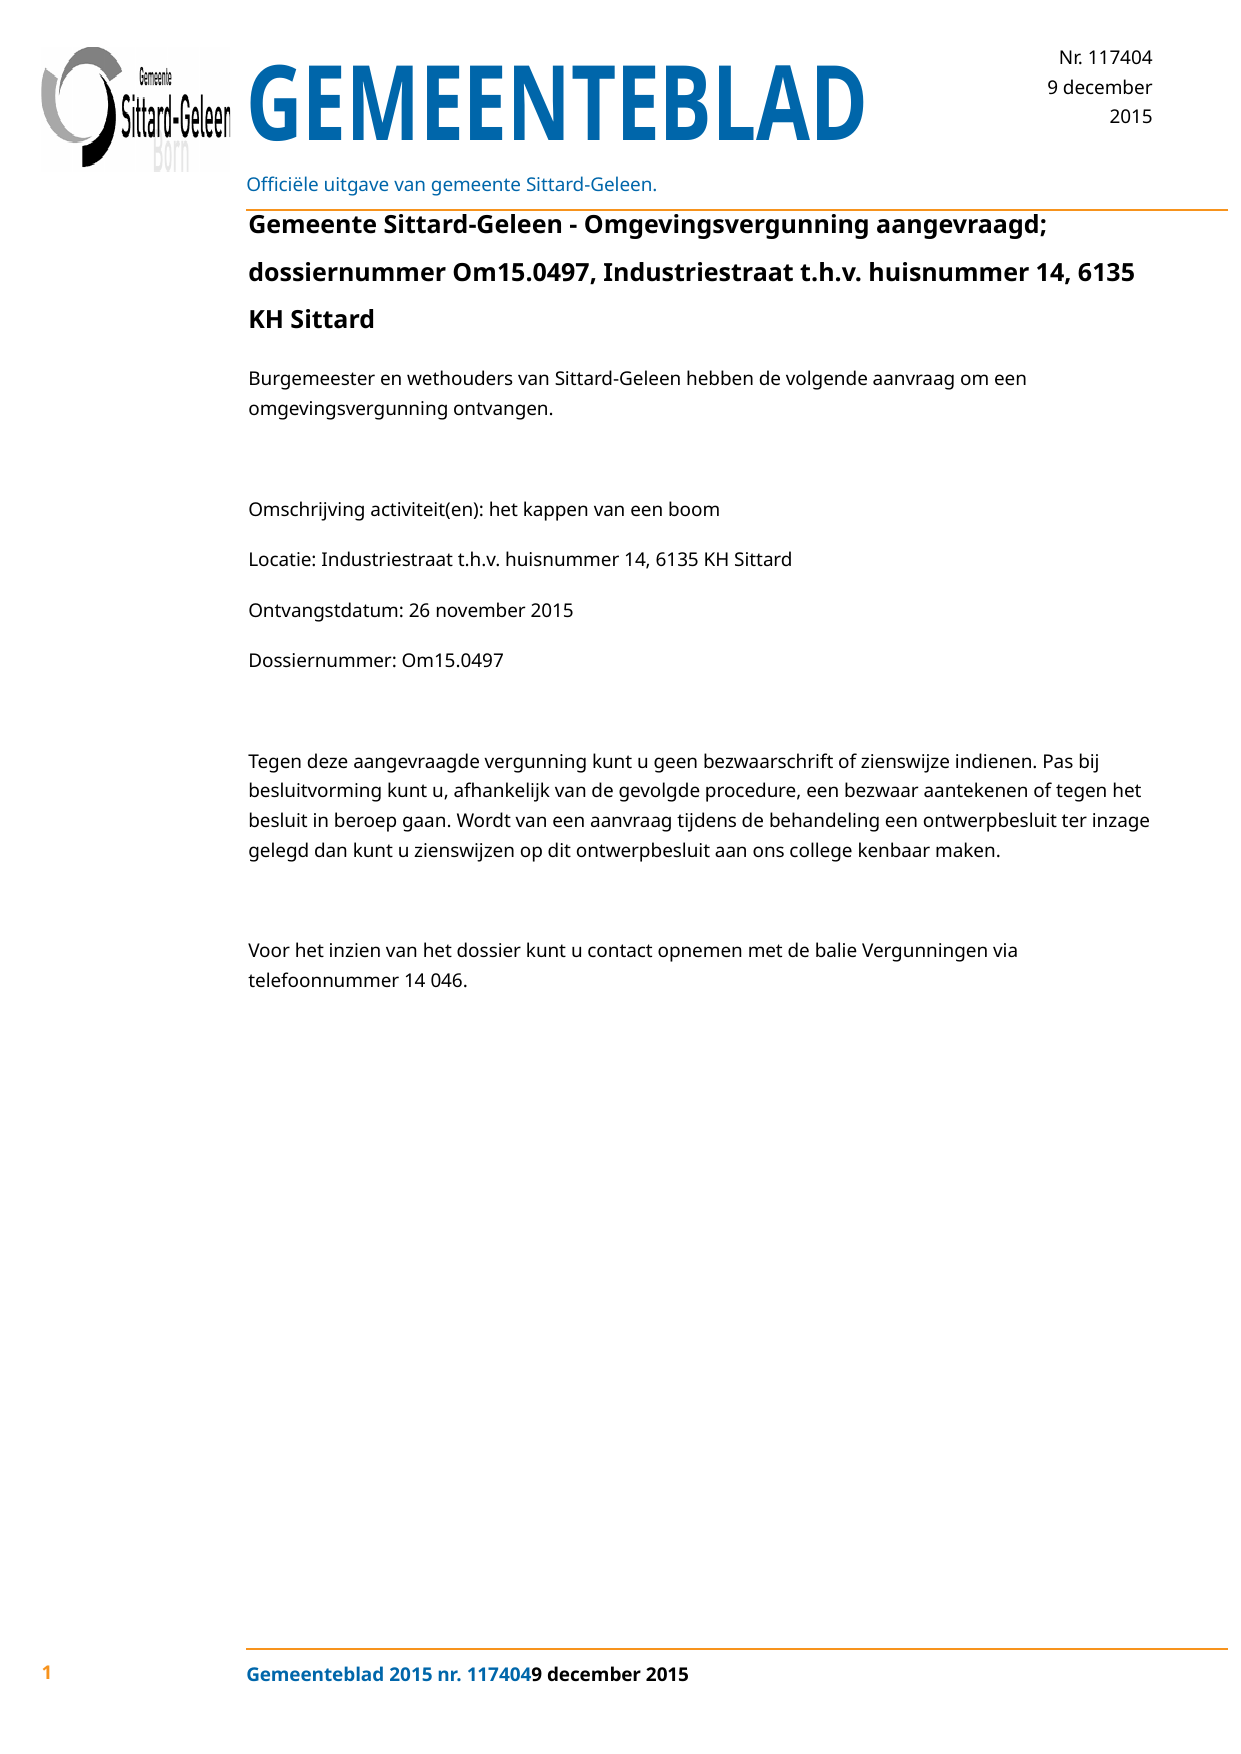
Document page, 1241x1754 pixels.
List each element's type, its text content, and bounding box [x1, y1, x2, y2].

text Ontvangstdatum: 26 november 2015 [248, 597, 1152, 622]
text Burgemeester en wethouders van Sittard-Geleen hebben de volgende aanvraag om een omgevingsvergunning ontvangen. [248, 366, 1152, 421]
picture [41, 47, 231, 172]
text Dossiernummer: Om15.0497 [248, 647, 1152, 673]
text Omschrijving activiteit(en): het kappen van een boom [248, 496, 1152, 522]
text Gemeente Sittard-Geleen - Omgevingsvergunning aangevraagd; dossiernummer Om15.0497, Industriestraat t.h.v. huisnummer 14, 6135 KH Sittard [248, 211, 1152, 336]
text Locatie: Industriestraat t.h.v. huisnummer 14, 6135 KH Sittard [248, 546, 1152, 572]
text Tegen deze aangevraagde vergunning kunt u geen bezwaarschrift of zienswijze indienen. Pas bij besluitvorming kunt u, afhankelijk van de gevolgde procedure, een bezwaar aantekenen of tegen het besluit in beroep gaan. Wordt van een aanvraag tijdens de behandeling een ontwerpbesluit ter inzage gelegd dan kunt u zienswijzen op dit ontwerpbesluit aan ons college kenbaar maken. [248, 748, 1152, 862]
text Voor het inzien van het dossier kunt u contact opnemen met de balie Vergunningen via telefoonnummer 14 046. [248, 938, 1152, 993]
